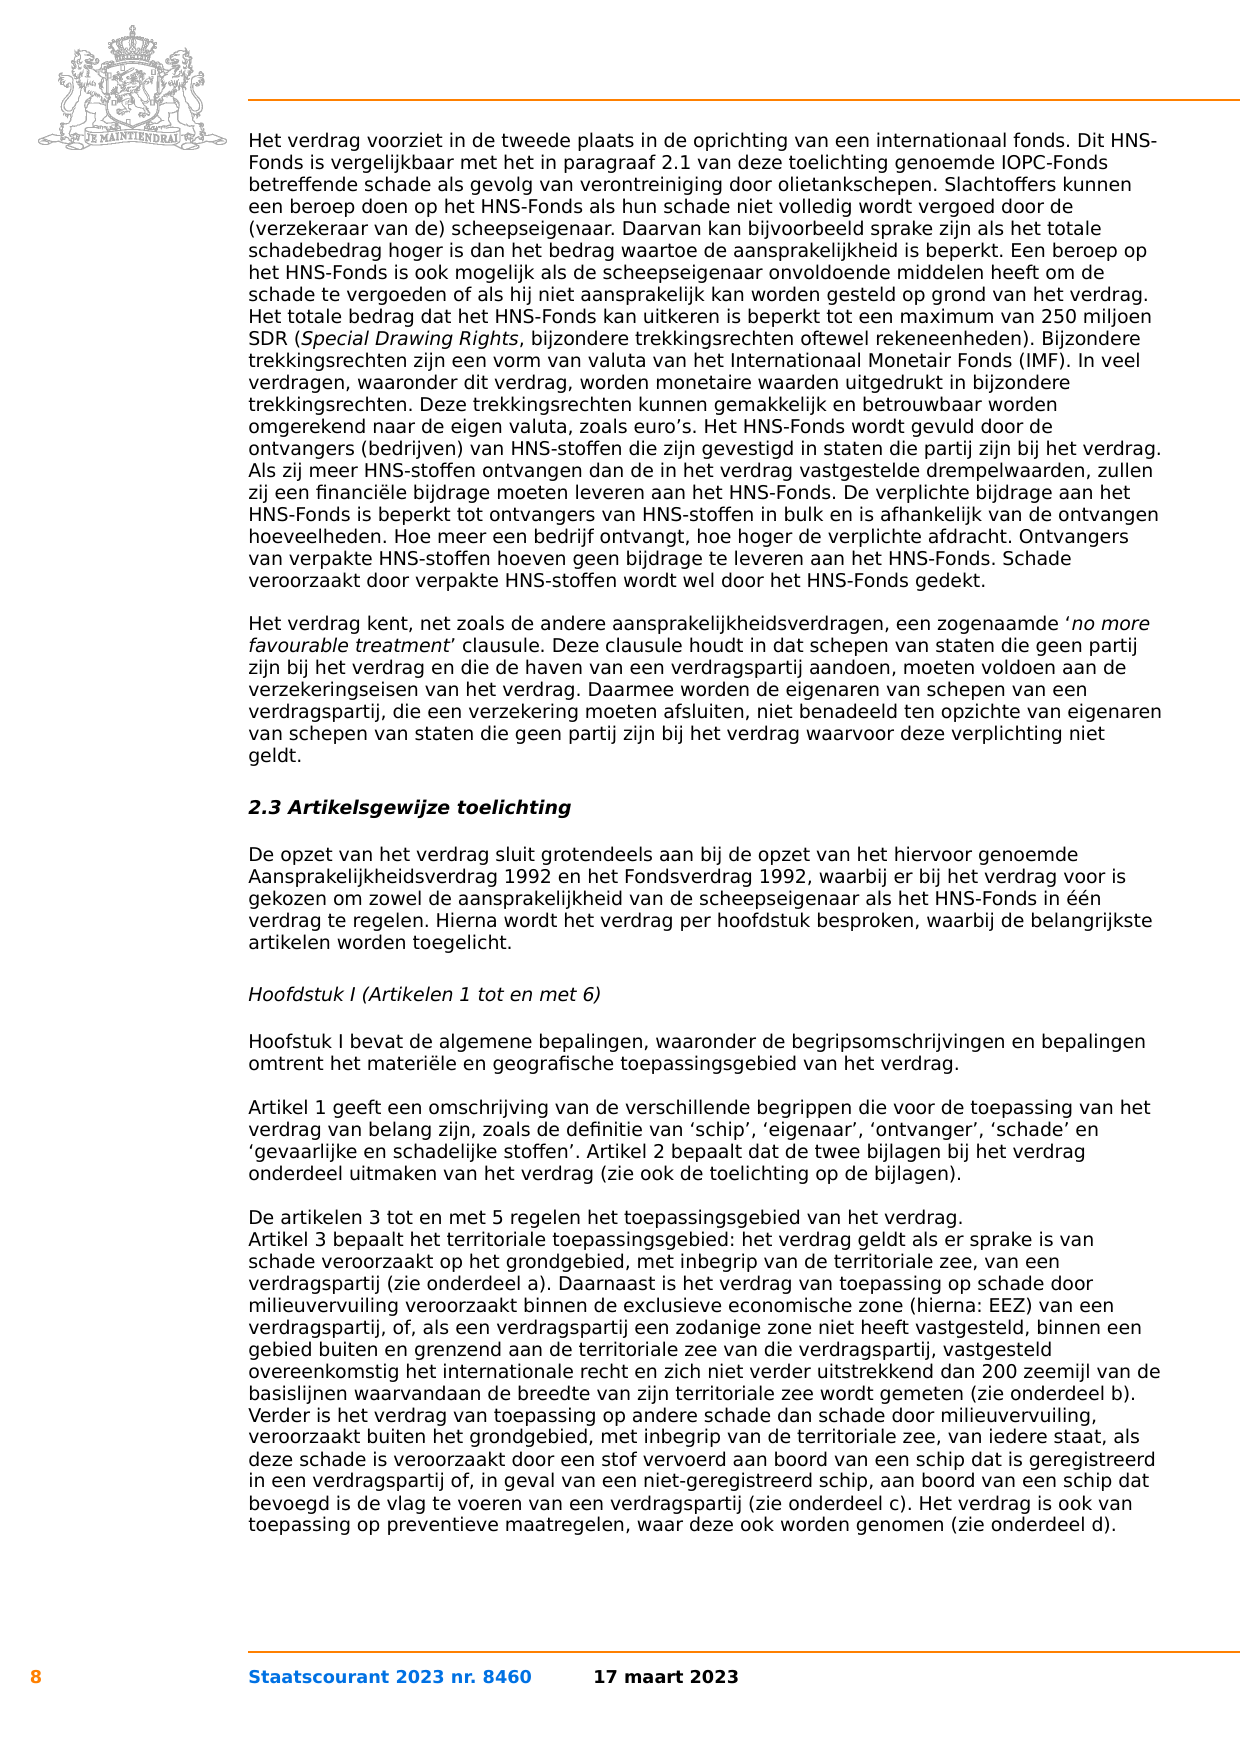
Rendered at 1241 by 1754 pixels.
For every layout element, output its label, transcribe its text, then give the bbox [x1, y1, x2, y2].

text De artikelen 3 tot en met 5 regelen het toepassingsgebied van het verdrag. [248, 1207, 1163, 1229]
text Het verdrag voorziet in de tweede plaats in de oprichting van een internationaal fonds. Dit HNS-Fonds is vergelijkbaar met het in paragraaf 2.1 van deze toelichting genoemde IOPC-Fonds betreffende schade als gevolg van verontreiniging door olietankschepen. Slachtoffers kunnen een beroep doen op het HNS-Fonds als hun schade niet volledig wordt vergoed door de (verzekeraar van de) scheepseigenaar. Daarvan kan bijvoorbeeld sprake zijn als het totale schadebedrag hoger is dan het bedrag waartoe de aansprakelijkheid is beperkt. Een beroep op het HNS-Fonds is ook mogelijk als de scheepseigenaar onvoldoende middelen heeft om de schade te vergoeden of als hij niet aansprakelijk kan worden gesteld op grond van het verdrag. Het totale bedrag dat het HNS-Fonds kan uitkeren is beperkt tot een maximum van 250 miljoen SDR (Special Drawing Rights, bijzondere trekkingsrechten oftewel rekeneenheden). Bijzondere trekkingsrechten zijn een vorm van valuta van het Internationaal Monetair Fonds (IMF). In veel verdragen, waaronder dit verdrag, worden monetaire waarden uitgedrukt in bijzondere trekkingsrechten. Deze trekkingsrechten kunnen gemakkelijk en betrouwbaar worden omgerekend naar de eigen valuta, zoals euro’s. Het HNS-Fonds wordt gevuld door de ontvangers (bedrijven) van HNS-stoffen die zijn gevestigd in staten die partij zijn bij het verdrag. Als zij meer HNS-stoffen ontvangen dan de in het verdrag vastgestelde drempelwaarden, zullen zij een financiële bijdrage moeten leveren aan het HNS-Fonds. De verplichte bijdrage aan het HNS-Fonds is beperkt tot ontvangers van HNS-stoffen in bulk en is afhankelijk van de ontvangen hoeveelheden. Hoe meer een bedrijf ontvangt, hoe hoger de verplichte afdracht. Ontvangers van verpakte HNS-stoffen hoeven geen bijdrage te leveren aan het HNS-Fonds. Schade veroorzaakt door verpakte HNS-stoffen wordt wel door het HNS-Fonds gedekt. [248, 130, 1163, 591]
text De opzet van het verdrag sluit grotendeels aan bij de opzet van het hiervoor genoemde Aansprakelijkheidsverdrag 1992 en het Fondsverdrag 1992, waarbij er bij het verdrag voor is gekozen om zowel de aansprakelijkheid van de scheepseigenaar als het HNS-Fonds in één verdrag te regelen. Hierna wordt het verdrag per hoofdstuk besproken, waarbij de belangrijkste artikelen worden toegelicht. [248, 844, 1163, 954]
text Het verdrag kent, net zoals de andere aansprakelijkheidsverdragen, een zogenaamde ‘no more favourable treatment’ clausule. Deze clausule houdt in dat schepen van staten die geen partij zijn bij het verdrag en die de haven van een verdragspartij aandoen, moeten voldoen aan de verzekeringseisen van het verdrag. Daarmee worden de eigenaren van schepen van een verdragspartij, die een verzekering moeten afsluiten, niet benadeeld ten opzichte van eigenaren van schepen van staten die geen partij zijn bij het verdrag waarvoor deze verplichting niet geldt. [248, 613, 1163, 767]
subtitle 2.3 Artikelsgewijze toelichting [248, 797, 1163, 819]
text Hoofstuk I bevat de algemene bepalingen, waaronder de begripsomschrijvingen en bepalingen omtrent het materiële en geografische toepassingsgebied van het verdrag. [248, 1031, 1163, 1075]
subtitle Hoofdstuk I (Artikelen 1 tot en met 6) [248, 984, 1163, 1006]
text Artikel 3 bepaalt het territoriale toepassingsgebied: het verdrag geldt als er sprake is van schade veroorzaakt op het grondgebied, met inbegrip van de territoriale zee, van een verdragspartij (zie onderdeel a). Daarnaast is het verdrag van toepassing op schade door milieuvervuiling veroorzaakt binnen de exclusieve economische zone (hierna: EEZ) van een verdragspartij, of, als een verdragspartij een zodanige zone niet heeft vastgesteld, binnen een gebied buiten en grenzend aan de territoriale zee van die verdragspartij, vastgesteld overeenkomstig het internationale recht en zich niet verder uitstrekkend dan 200 zeemijl van de basislijnen waarvandaan de breedte van zijn territoriale zee wordt gemeten (zie onderdeel b). Verder is het verdrag van toepassing op andere schade dan schade door milieuvervuiling, veroorzaakt buiten het grondgebied, met inbegrip van de territoriale zee, van iedere staat, als deze schade is veroorzaakt door een stof vervoerd aan boord van een schip dat is geregistreerd in een verdragspartij of, in geval van een niet-geregistreerd schip, aan boord van een schip dat bevoegd is de vlag te voeren van een verdragspartij (zie onderdeel c). Het verdrag is ook van toepassing op preventieve maatregelen, waar deze ook worden genomen (zie onderdeel d). [248, 1229, 1163, 1536]
text Artikel 1 geeft een omschrijving van de verschillende begrippen die voor de toepassing van het verdrag van belang zijn, zoals de definitie van ‘schip’, ‘eigenaar’, ‘ontvanger’, ‘schade’ en ‘gevaarlijke en schadelijke stoffen’. Artikel 2 bepaalt dat de twee bijlagen bij het verdrag onderdeel uitmaken van het verdrag (zie ook de toelichting op de bijlagen). [248, 1097, 1163, 1185]
picture [38, 25, 227, 150]
